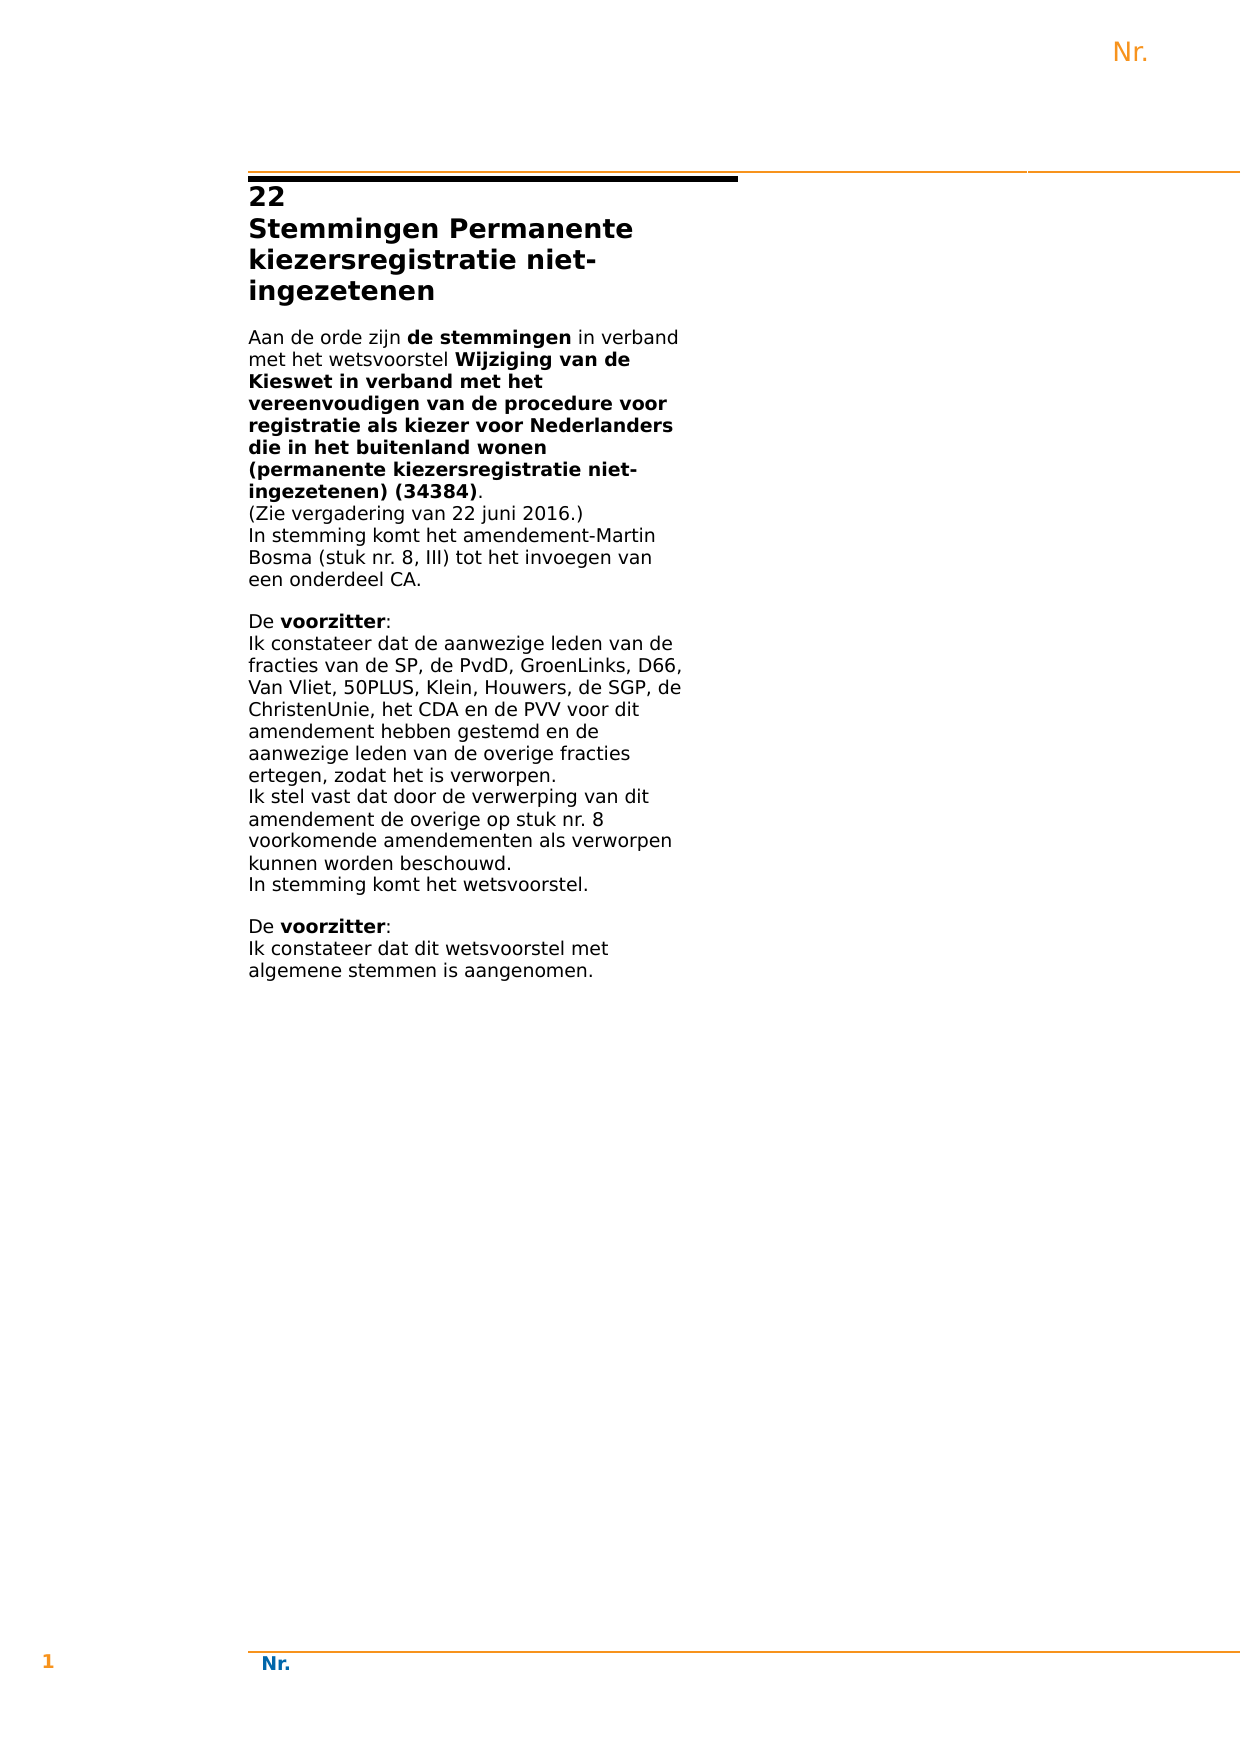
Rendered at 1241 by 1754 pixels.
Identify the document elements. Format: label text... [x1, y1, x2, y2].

text De voorzitter: [248, 916, 691, 938]
text Ik constateer dat de aanwezige leden van de fracties van de SP, de PvdD, GroenLinks, D66, Van Vliet, 50PLUS, Klein, Houwers, de SGP, de ChristenUnie, het CDA en de PVV voor dit amendement hebben gestemd en de aanwezige leden van de overige fracties ertegen, zodat het is verworpen. [248, 633, 691, 786]
text Ik stel vast dat door de verwerping van dit amendement de overige op stuk nr. 8 voorkomende amendementen als verworpen kunnen worden beschouwd. [248, 786, 691, 874]
title 22 Stemmingen Permanente kiezersregistratie niet-ingezetenen [248, 182, 691, 307]
text Ik constateer dat dit wetsvoorstel met algemene stemmen is aangenomen. [248, 938, 691, 982]
text (Zie vergadering van 22 juni 2016.) [248, 503, 691, 525]
text De voorzitter: [248, 611, 691, 633]
text In stemming komt het amendement-Martin Bosma (stuk nr. 8, III) tot het invoegen van een onderdeel CA. [248, 525, 691, 591]
text In stemming komt het wetsvoorstel. [248, 874, 691, 896]
text Aan de orde zijn de stemmingen in verband met het wetsvoorstel Wijziging van de Kieswet in verband met het vereenvoudigen van de procedure voor registratie als kiezer voor Nederlanders die in het buitenland wonen (permanente kiezersregistratie niet-ingezetenen) (34384). [248, 327, 691, 503]
